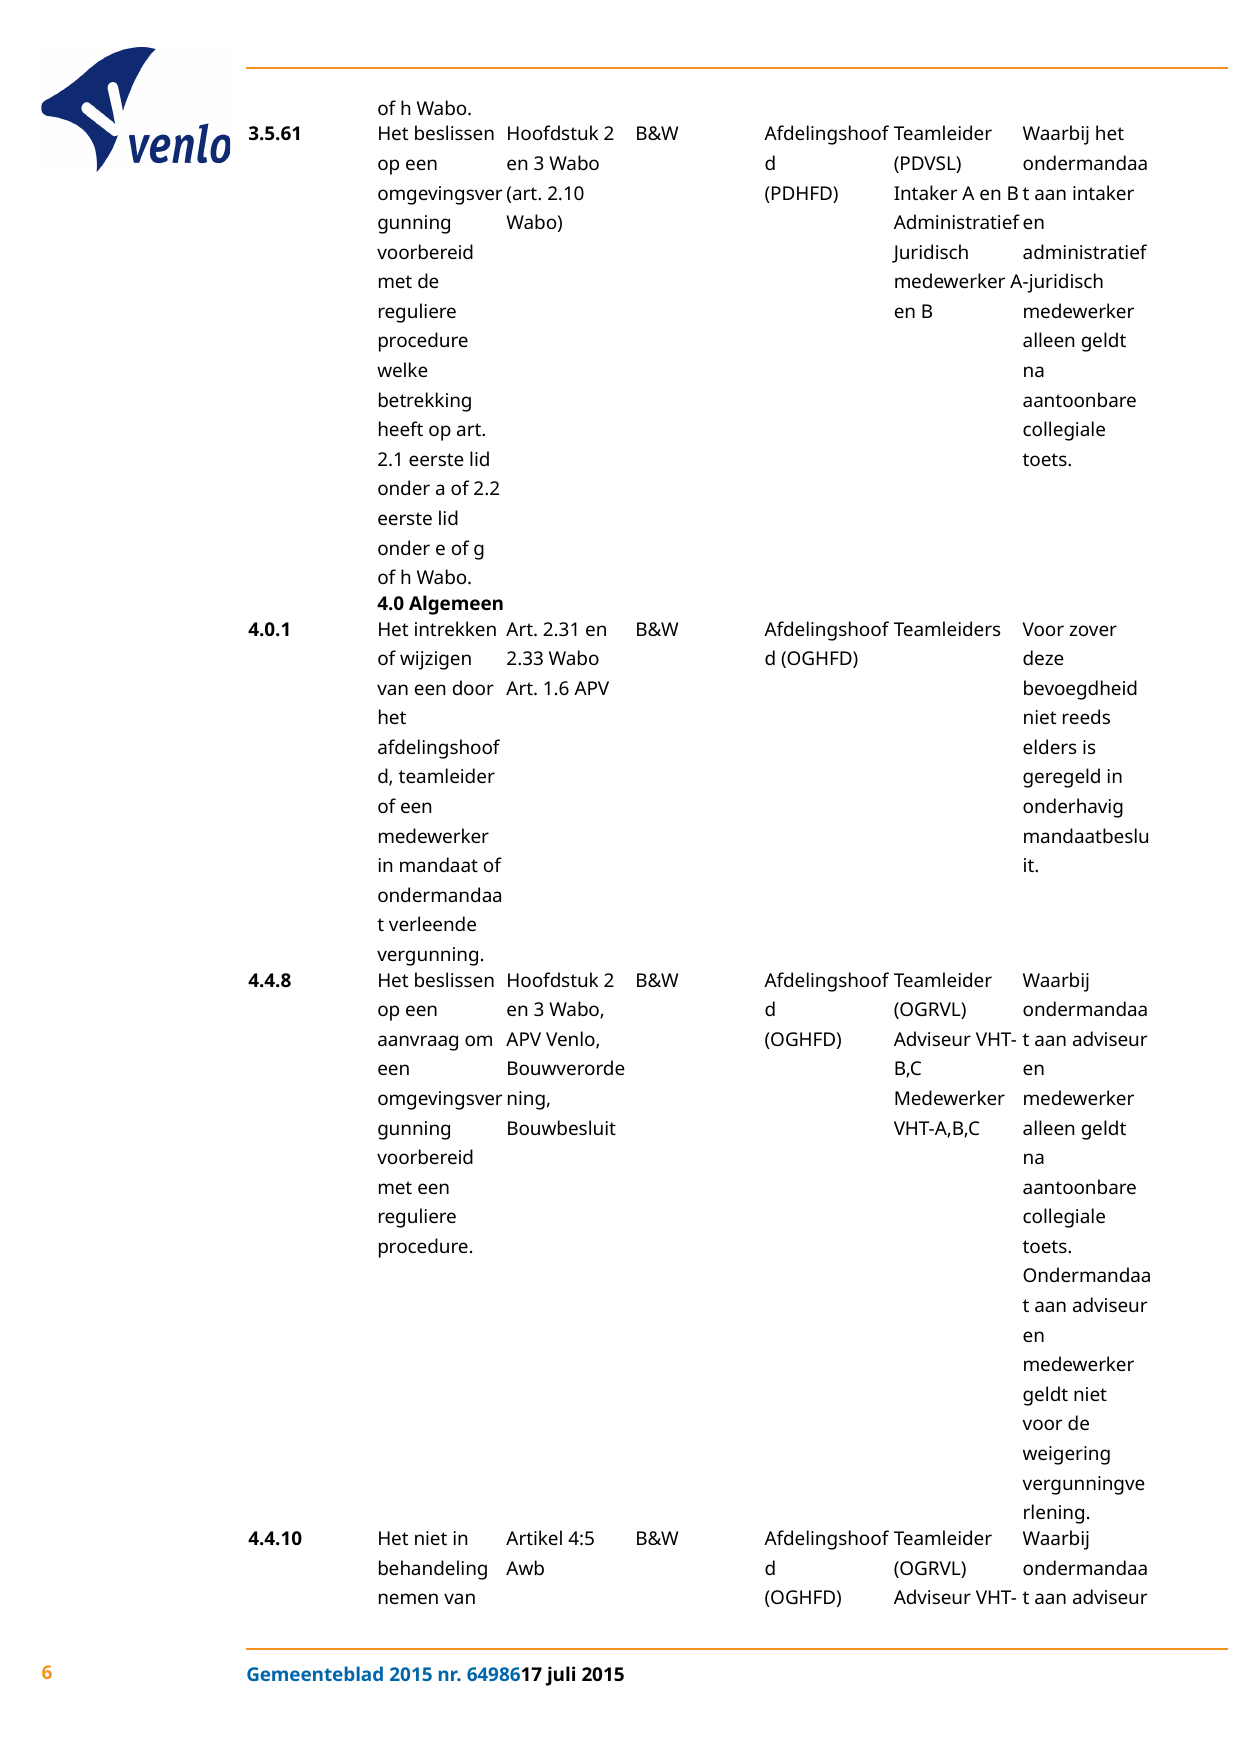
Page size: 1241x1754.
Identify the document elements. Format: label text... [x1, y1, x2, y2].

table_cell Afdelingshoofd (OGHFD) [764, 1525, 893, 1610]
table_cell B&W [635, 967, 764, 1525]
table_cell Het beslissen op een aanvraag om een omgevingsvergunning voorbereid met een reguliere procedure. [377, 967, 506, 1525]
table_cell [1023, 95, 1152, 121]
table_cell B&W [635, 1525, 764, 1610]
table_cell Afdelingshoofd (OGHFD) [764, 967, 893, 1525]
table_cell Hoofdstuk 2 en 3 Wabo (art. 2.10 Wabo) [506, 121, 635, 590]
table_cell Teamleiders [894, 616, 1022, 967]
table_cell B&W [635, 616, 764, 967]
table_cell [248, 590, 377, 616]
table_cell [506, 590, 635, 616]
table_cell Teamleider (OGRVL) Adviseur VHT-B,C Medewerker VHT-A,B,C [894, 967, 1022, 1525]
table_cell Waarbij ondermandaat aan adviseur en medewerker alleen geldt na aantoonbare collegiale toets. Ondermandaat aan adviseur en medewerker geldt niet voor de weigering vergunningverlening. [1023, 967, 1152, 1525]
table_cell Artikel 4:5 Awb [506, 1525, 635, 1610]
table_cell Het intrekken of wijzigen van een door het afdelingshoofd, teamleider of een medewerker in mandaat of ondermandaat verleende vergunning. [377, 616, 506, 967]
table_cell [894, 590, 1022, 616]
table_cell Teamleider (OGRVL) Adviseur VHT- [894, 1525, 1022, 1610]
table_cell 4.4.8 [248, 967, 377, 1525]
table_cell [635, 95, 764, 121]
picture [41, 47, 231, 172]
table_cell Het niet in behandeling nemen van [377, 1525, 506, 1610]
table_cell Afdelingshoofd (PDHFD) [764, 121, 893, 590]
table_cell 4.0 Algemeen [377, 590, 506, 616]
table_cell 4.0.1 [248, 616, 377, 967]
table_cell Waarbij ondermandaat aan adviseur [1023, 1525, 1152, 1610]
table_cell B&W [635, 121, 764, 590]
table_cell [248, 95, 377, 121]
table_cell of h Wabo. [377, 95, 506, 121]
table_cell Teamleider (PDVSL) Intaker A en B Administratief Juridisch medewerker A en B [894, 121, 1022, 590]
table_cell [1023, 590, 1152, 616]
table_cell Waarbij het ondermandaat aan intaker en administratief-juridisch medewerker alleen geldt na aantoonbare collegiale toets. [1023, 121, 1152, 590]
table_cell 3.5.61 [248, 121, 377, 590]
table_cell 4.4.10 [248, 1525, 377, 1610]
table_cell [506, 95, 635, 121]
table_cell Art. 2.31 en 2.33 Wabo Art. 1.6 APV [506, 616, 635, 967]
table_cell Het beslissen op een omgevingsvergunning voorbereid met de reguliere procedure welke betrekking heeft op art. 2.1 eerste lid onder a of 2.2 eerste lid onder e of g of h Wabo. [377, 121, 506, 590]
table_cell Voor zover deze bevoegdheid niet reeds elders is geregeld in onderhavig mandaatbesluit. [1023, 616, 1152, 967]
table_cell [764, 590, 893, 616]
table_cell [764, 95, 893, 121]
table_cell Hoofdstuk 2 en 3 Wabo, APV Venlo, Bouwverordening, Bouwbesluit [506, 967, 635, 1525]
table_cell Afdelingshoofd (OGHFD) [764, 616, 893, 967]
table_cell [894, 95, 1022, 121]
table_cell [635, 590, 764, 616]
